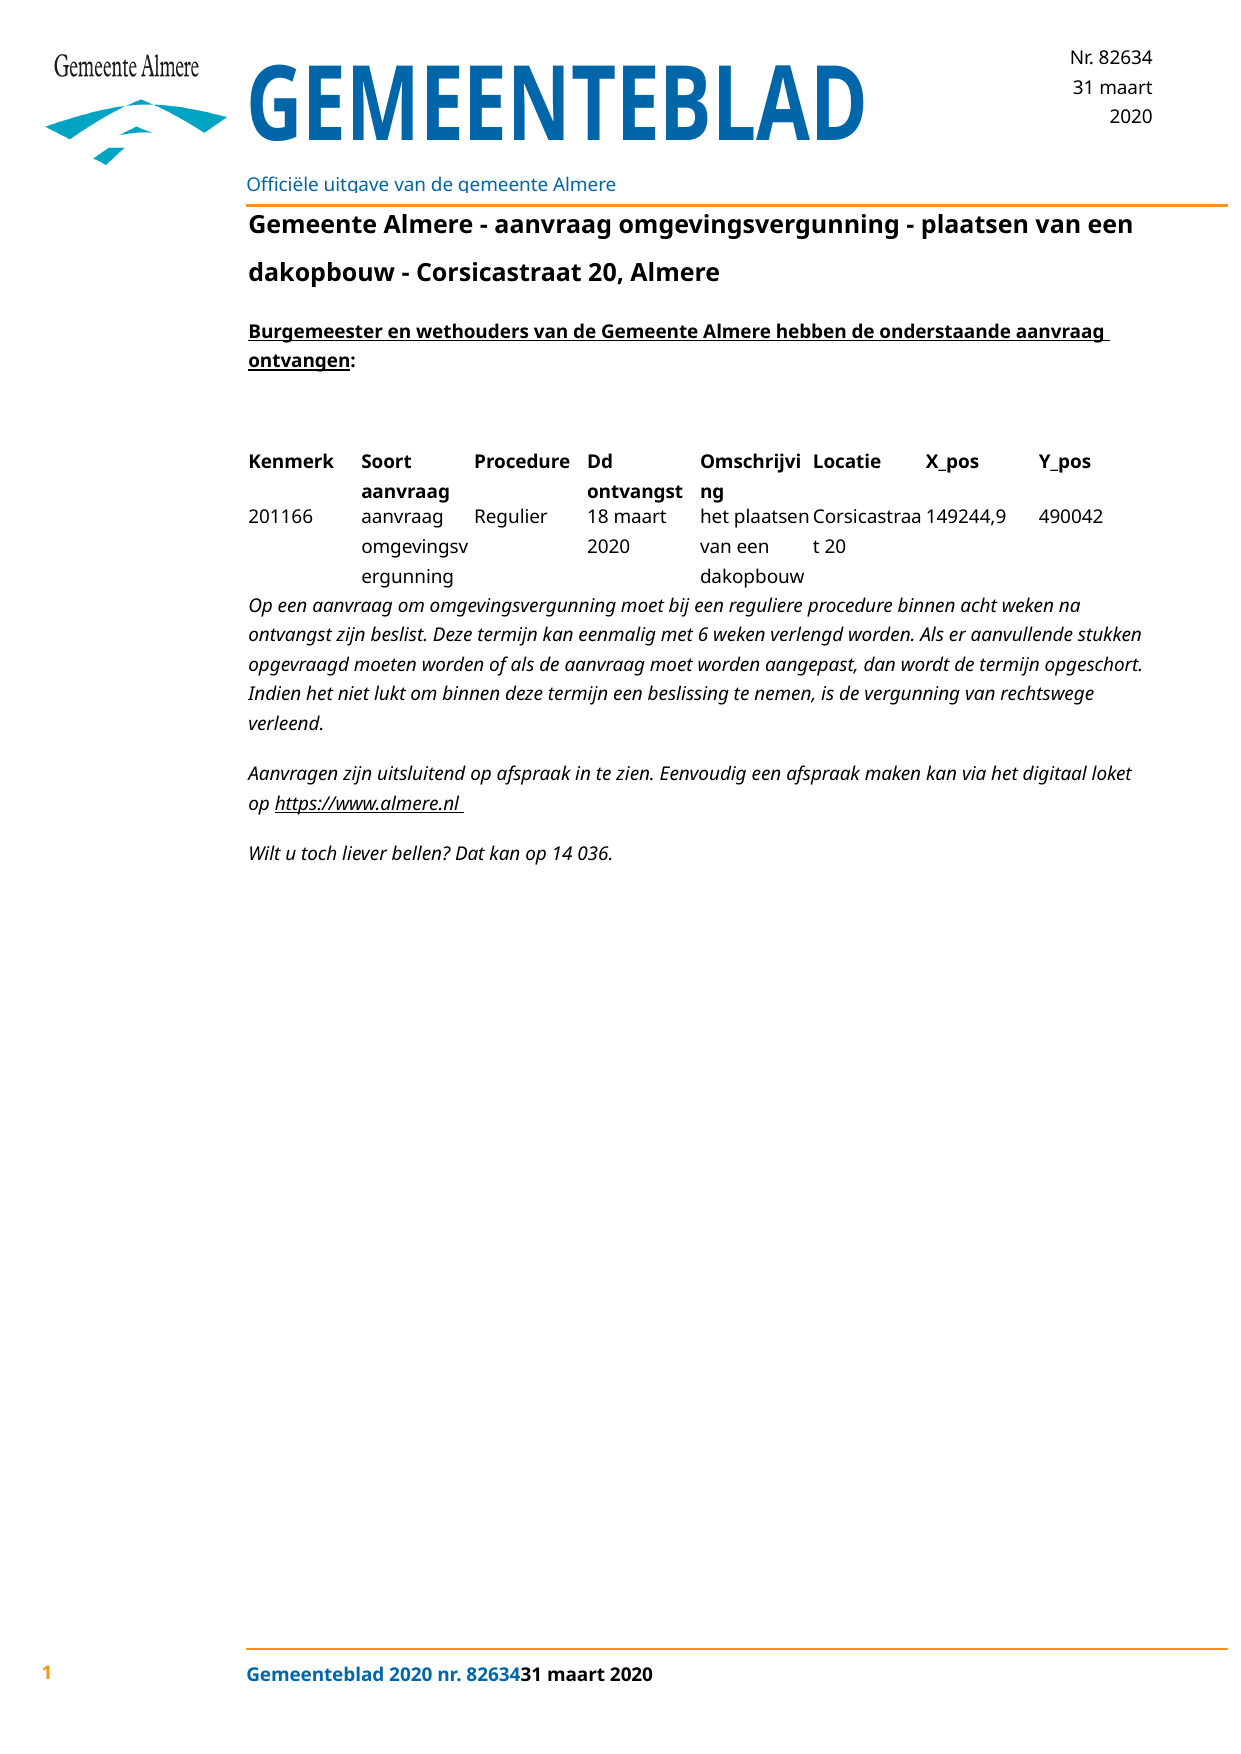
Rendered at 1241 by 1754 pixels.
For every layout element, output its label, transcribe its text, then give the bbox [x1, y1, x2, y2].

table_header Locatie [813, 449, 926, 504]
table_cell Regulier [474, 504, 587, 589]
table_cell Corsicastraat 20 [813, 504, 926, 589]
table_header Dd ontvangst [587, 449, 700, 504]
table_header Procedure [474, 449, 587, 504]
table_header Omschrijving [700, 449, 813, 504]
table_header Soort aanvraag [361, 449, 474, 504]
table_cell het plaatsen van een dakopbouw [700, 504, 813, 589]
table_header Kenmerk [248, 449, 361, 504]
text Op een aanvraag om omgevingsvergunning moet bij een reguliere procedure binnen acht weken na ontvangst zijn beslist. Deze termijn kan eenmalig met 6 weken verlengd worden. Als er aanvullende stukken opgevraagd moeten worden of als de aanvraag moet worden aangepast, dan wordt de termijn opgeschort. Indien het niet lukt om binnen deze termijn een beslissing te nemen, is de vergunning van rechtswege verleend. [248, 592, 1152, 736]
text Gemeente Almere - aanvraag omgevingsvergunning - plaatsen van een dakopbouw - Corsicastraat 20, Almere [248, 207, 1152, 288]
text Aanvragen zijn uitsluitend op afspraak in te zien. Eenvoudig een afspraak maken kan via het digitaal loket op https://www.almere.nl [248, 761, 1152, 816]
table_cell aanvraag omgevingsvergunning [361, 504, 474, 589]
table_header Y_pos [1039, 449, 1152, 504]
table_cell 18 maart 2020 [587, 504, 700, 589]
table_cell 149244,9 [926, 504, 1038, 589]
table_cell 201166 [248, 504, 361, 589]
table_cell 490042 [1039, 504, 1152, 589]
text Wilt u toch liever bellen? Dat kan op 14 036. [248, 841, 1152, 866]
text Burgemeester en wethouders van de Gemeente Almere hebben de onderstaande aanvraag ontvangen: [248, 318, 1152, 373]
table_header X_pos [926, 449, 1038, 504]
picture [41, 47, 231, 172]
